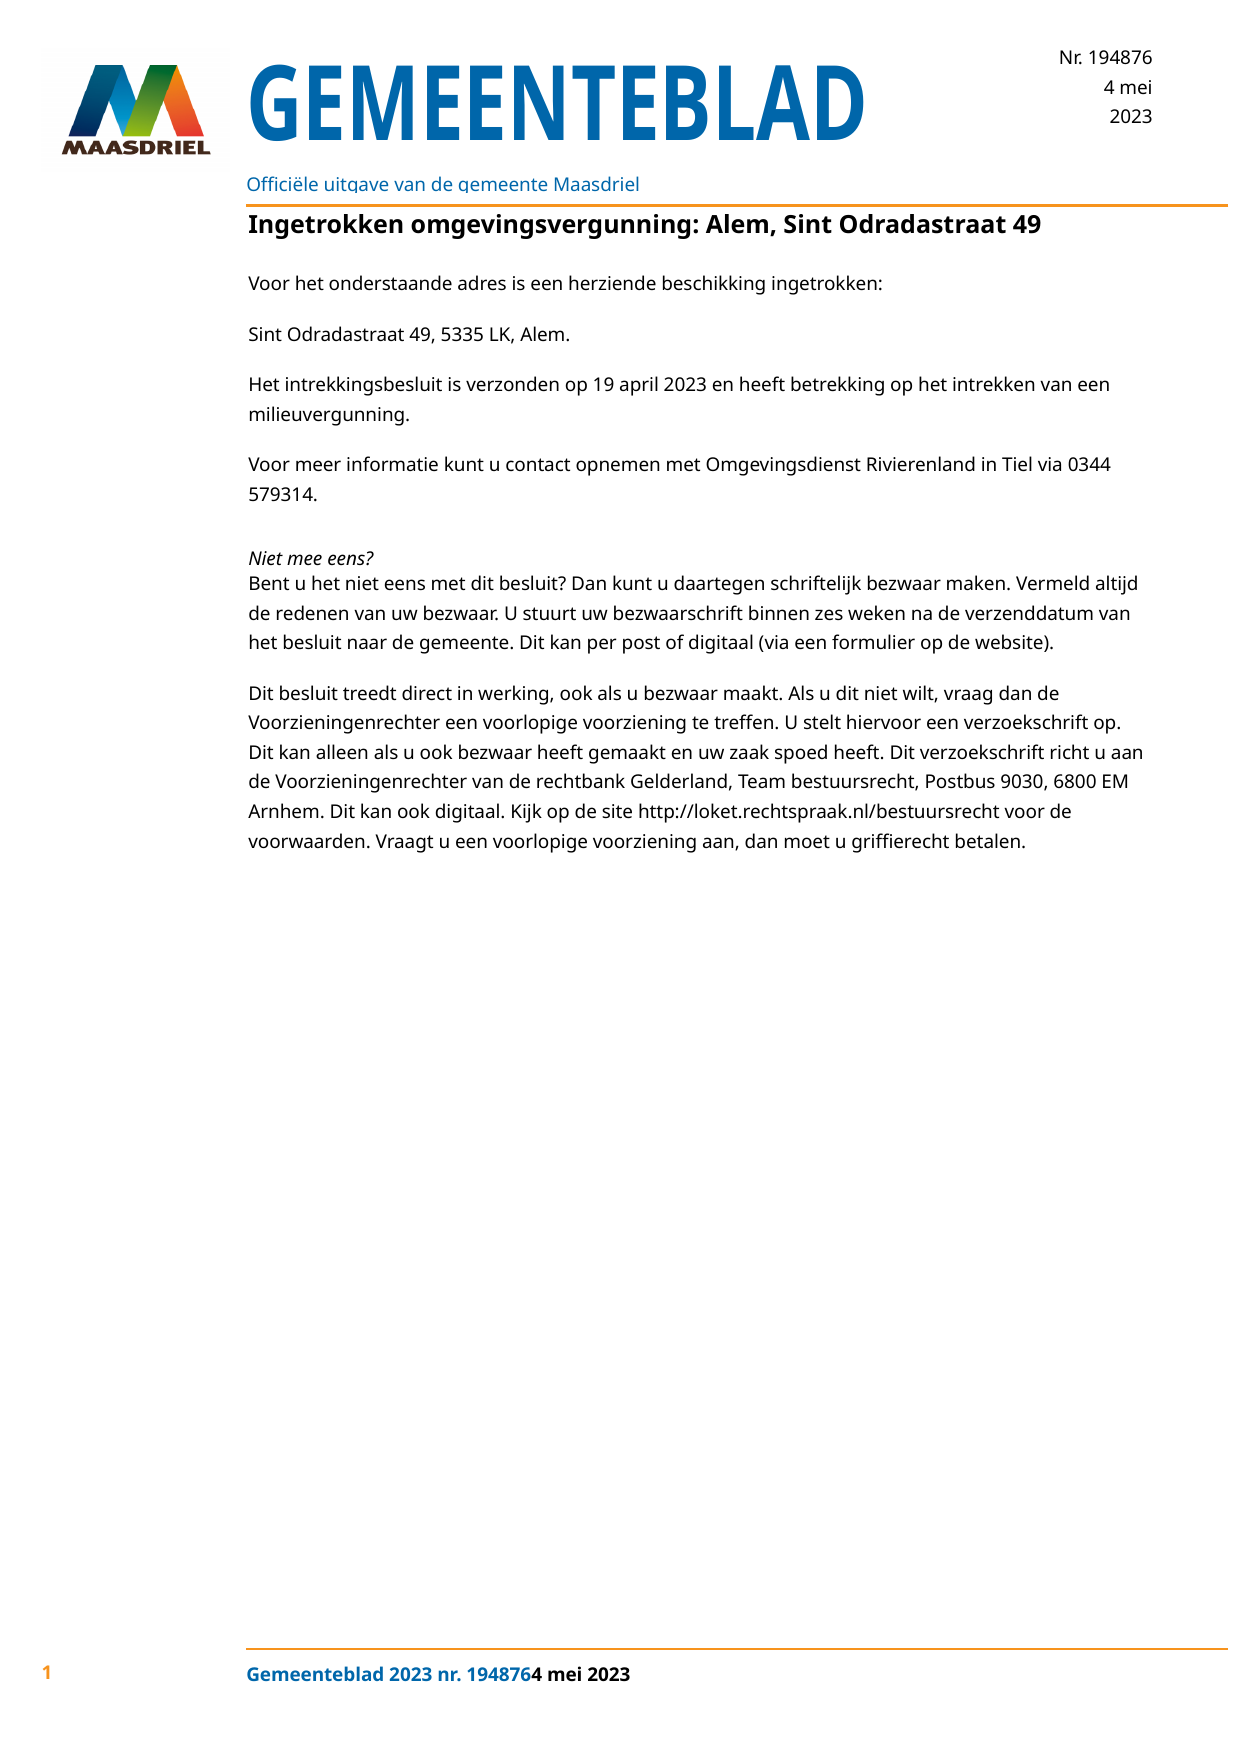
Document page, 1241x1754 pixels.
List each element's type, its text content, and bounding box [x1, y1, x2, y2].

picture [41, 47, 231, 172]
text Voor meer informatie kunt u contact opnemen met Omgevingsdienst Rivierenland in Tiel via 0344 579314. [248, 451, 1152, 506]
text Het intrekkingsbesluit is verzonden op 19 april 2023 en heeft betrekking op het intrekken van een milieuvergunning. [248, 371, 1152, 426]
text Bent u het niet eens met dit besluit? Dan kunt u daartegen schriftelijk bezwaar maken. Vermeld altijd de redenen van uw bezwaar. U stuurt uw bezwaarschrift binnen zes weken na de verzenddatum van het besluit naar de gemeente. Dit kan per post of digitaal (via een formulier op de website). [248, 570, 1152, 655]
text Dit besluit treedt direct in werking, ook als u bezwaar maakt. Als u dit niet wilt, vraag dan de Voorzieningenrechter een voorlopige voorziening te treffen. U stelt hiervoor een verzoekschrift op. Dit kan alleen als u ook bezwaar heeft gemaakt en uw zaak spoed heeft. Dit verzoekschrift richt u aan de Voorzieningenrechter van de rechtbank Gelderland, Team bestuursrecht, Postbus 9030, 6800 EM Arnhem. Dit kan ook digitaal. Kijk op de site http://loket.rechtspraak.nl/bestuursrecht voor de voorwaarden. Vraagt u een voorlopige voorziening aan, dan moet u griffierecht betalen. [248, 680, 1152, 854]
text Ingetrokken omgevingsvergunning: Alem, Sint Odradastraat 49 [248, 207, 1152, 241]
text Niet mee eens? [248, 545, 1152, 570]
text Voor het onderstaande adres is een herziende beschikking ingetrokken: [248, 270, 1152, 296]
text Sint Odradastraat 49, 5335 LK, Alem. [248, 321, 1152, 346]
